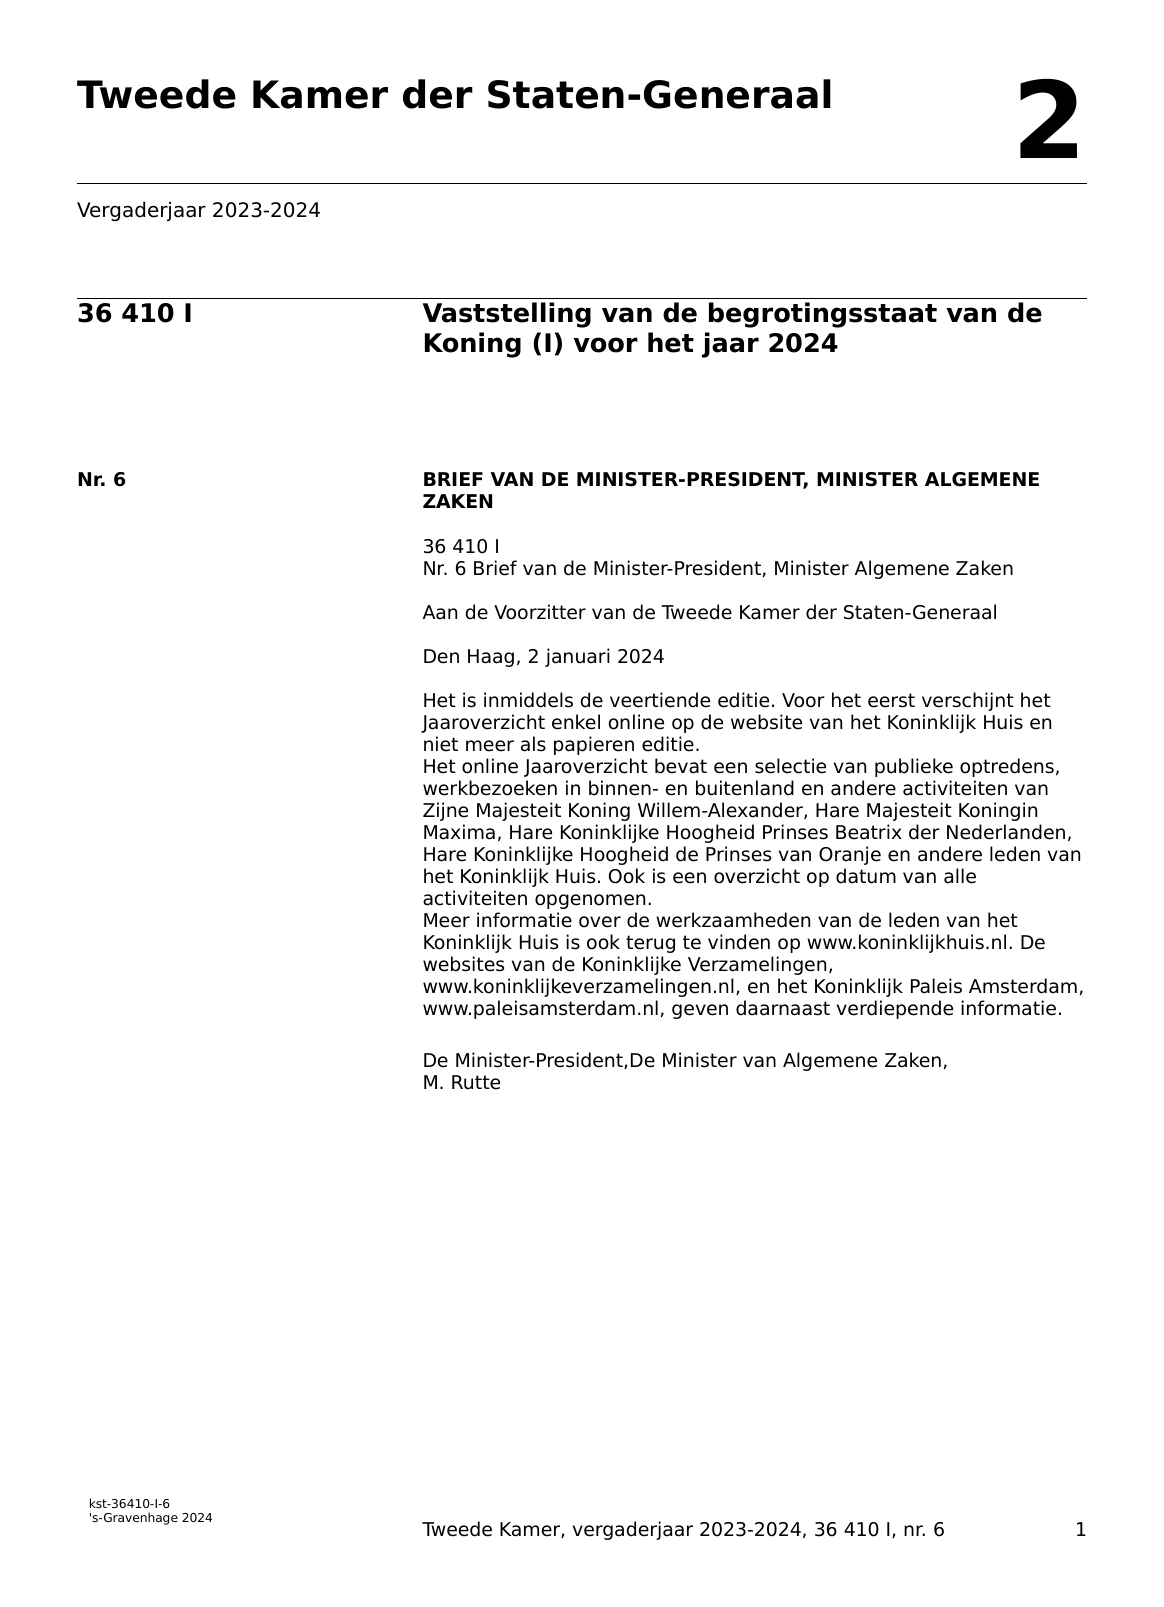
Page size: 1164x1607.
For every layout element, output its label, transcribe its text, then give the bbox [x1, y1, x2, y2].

subtitle 36 410 I Vaststelling van de begrotingsstaat van de Koning (I) voor het jaar 2024 [77, 299, 1087, 358]
text De Minister-President,De Minister van Algemene Zaken, M. Rutte [422, 1050, 1087, 1094]
text Den Haag, 2 januari 2024 [422, 646, 1087, 668]
text kst-36410-I-6 [88, 1497, 323, 1511]
table_header Tweede Kamer der Staten-Generaal [77, 59, 886, 183]
text Het online Jaaroverzicht bevat een selectie van publieke optredens, werkbezoeken in binnen- en buitenland en andere activiteiten van Zijne Majesteit Koning Willem-Alexander, Hare Majesteit Koningin Maxima, Hare Koninklijke Hoogheid Prinses Beatrix der Nederlanden, Hare Koninklijke Hoogheid de Prinses van Oranje en andere leden van het Koninklijk Huis. Ook is een overzicht op datum van alle activiteiten opgenomen. [422, 756, 1087, 910]
text Nr. 6 Brief van de Minister-President, Minister Algemene Zaken [422, 557, 1087, 579]
text Het is inmiddels de veertiende editie. Voor het eerst verschijnt het Jaaroverzicht enkel online op de website van het Koninklijk Huis en niet meer als papieren editie. [422, 690, 1087, 756]
subtitle Nr. 6 BRIEF VAN DE MINISTER-PRESIDENT, MINISTER ALGEMENE ZAKEN [77, 469, 1087, 513]
table_cell Vergaderjaar 2023-2024 [77, 184, 1087, 298]
text 36 410 I [422, 536, 1087, 557]
table_header 2 [886, 59, 1087, 183]
text Meer informatie over de werkzaamheden van de leden van het Koninklijk Huis is ook terug te vinden op www.koninklijkhuis.nl. De websites van de Koninklijke Verzamelingen, www.koninklijkeverzamelingen.nl, en het Koninklijk Paleis Amsterdam, www.paleisamsterdam.nl, geven daarnaast verdiepende informatie. [422, 910, 1087, 1020]
text 's-Gravenhage 2024 [88, 1511, 323, 1525]
text Aan de Voorzitter van de Tweede Kamer der Staten-Generaal [422, 602, 1087, 624]
